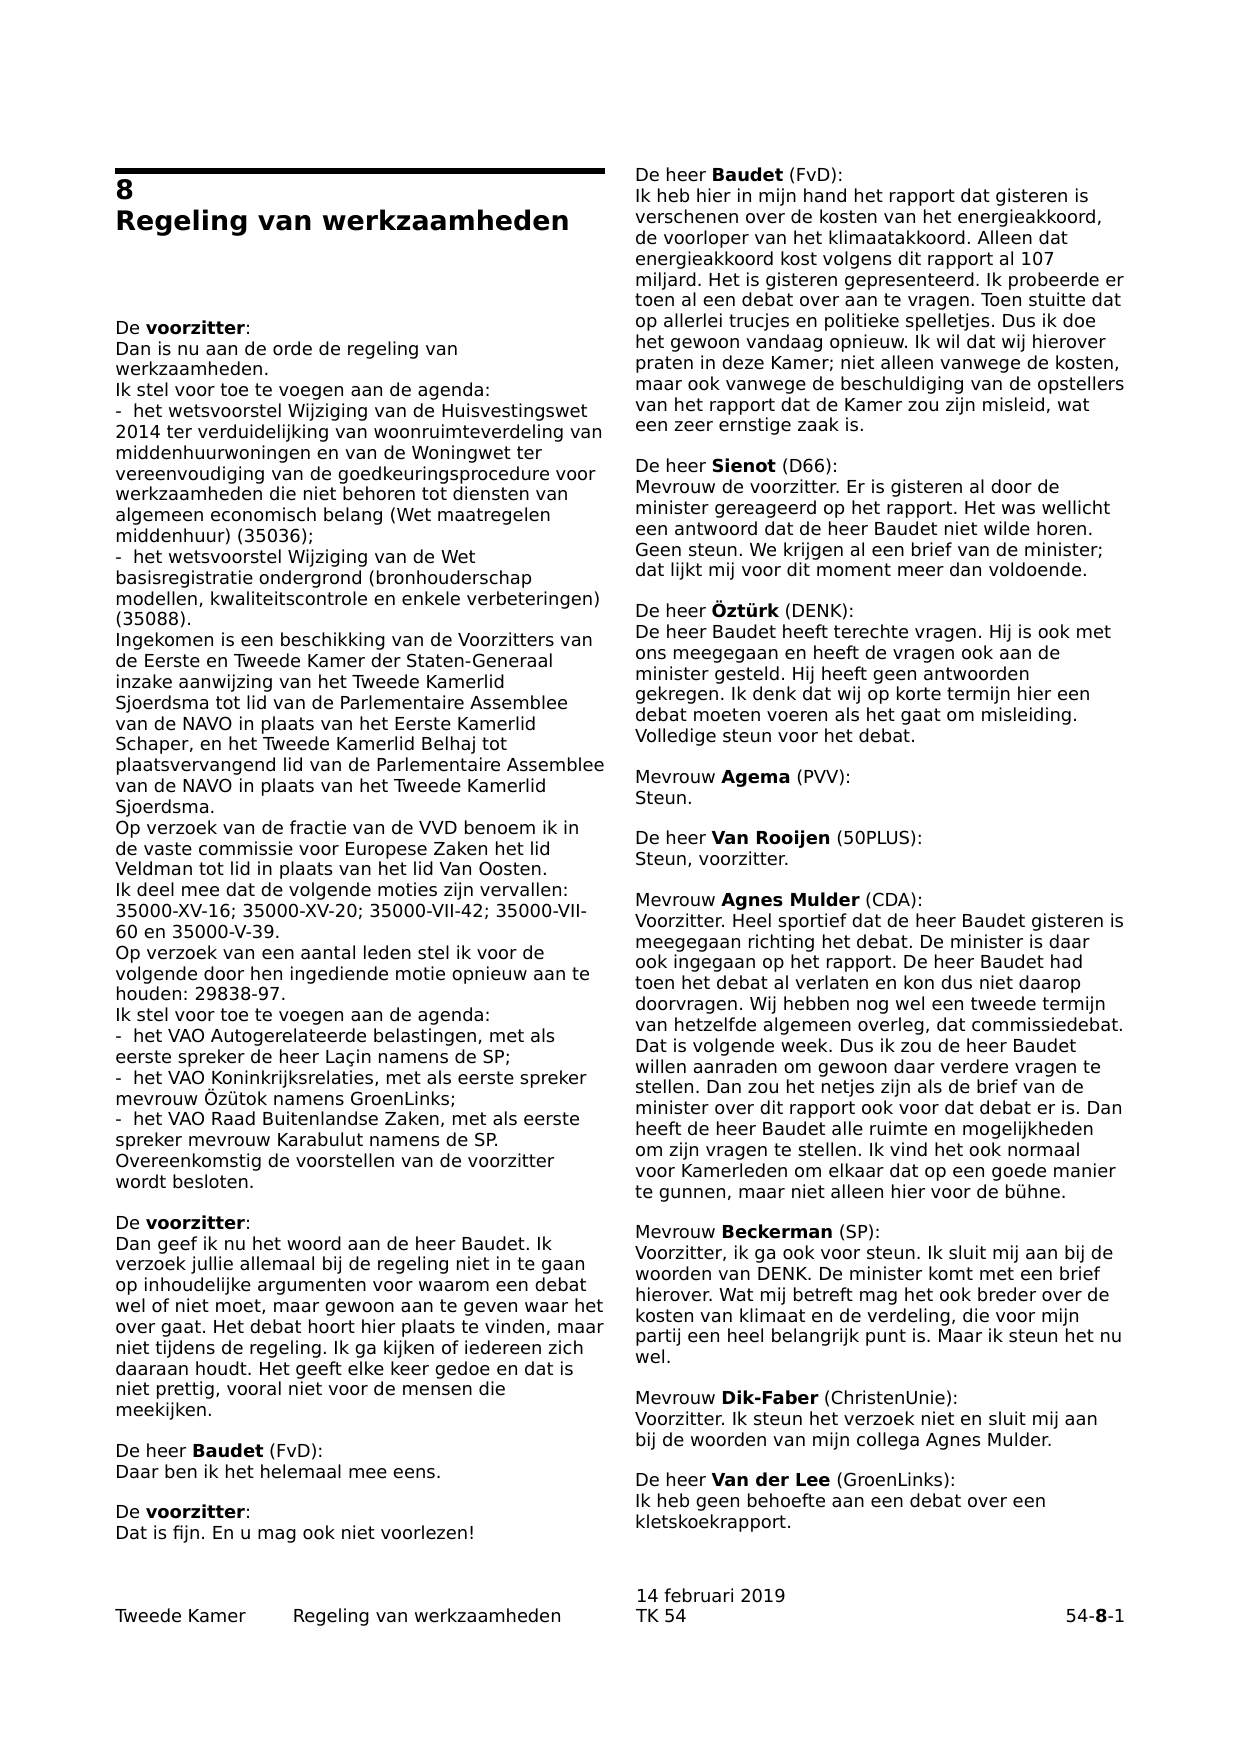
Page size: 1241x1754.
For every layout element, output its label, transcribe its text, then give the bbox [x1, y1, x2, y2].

title 8 Regeling van werkzaamheden [115, 174, 605, 237]
text Mevrouw Beckerman (SP): [635, 1222, 1125, 1243]
text De heer Baudet (FvD): [635, 165, 1125, 186]
text Ik stel voor toe te voegen aan de agenda: [115, 380, 605, 401]
text De heer Öztürk (DENK): [635, 601, 1125, 622]
text Dan is nu aan de orde de regeling van werkzaamheden. [115, 338, 605, 380]
list het VAO Raad Buitenlandse Zaken, met als eerste spreker mevrouw Karabulut namens de SP. [115, 1109, 605, 1151]
text De voorzitter: [115, 318, 605, 338]
text Ik heb geen behoefte aan een debat over een kletskoekrapport. [635, 1491, 1125, 1533]
text Ik deel mee dat de volgende moties zijn vervallen: 35000-XV-16; 35000-XV-20; 35000-VII-42; 35000-VII-60 en 35000-V-39. [115, 880, 605, 942]
text Voorzitter, ik ga ook voor steun. Ik sluit mij aan bij de woorden van DENK. De minister komt met een brief hierover. Wat mij betreft mag het ook breder over de kosten van klimaat en de verdeling, die voor mijn partij een heel belangrijk punt is. Maar ik steun het nu wel. [635, 1243, 1125, 1368]
text Ik heb hier in mijn hand het rapport dat gisteren is verschenen over de kosten van het energieakkoord, de voorloper van het klimaatakkoord. Alleen dat energieakkoord kost volgens dit rapport al 107 miljard. Het is gisteren gepresenteerd. Ik probeerde er toen al een debat over aan te vragen. Toen stuitte dat op allerlei trucjes en politieke spelletjes. Dus ik doe het gewoon vandaag opnieuw. Ik wil dat wij hierover praten in deze Kamer; niet alleen vanwege de kosten, maar ook vanwege de beschuldiging van de opstellers van het rapport dat de Kamer zou zijn misleid, wat een zeer ernstige zaak is. [635, 186, 1125, 436]
list het VAO Autogerelateerde belastingen, met als eerste spreker de heer Laçin namens de SP; [115, 1026, 605, 1067]
text Overeenkomstig de voorstellen van de voorzitter wordt besloten. [115, 1151, 605, 1192]
text Op verzoek van de fractie van de VVD benoem ik in de vaste commissie voor Europese Zaken het lid Veldman tot lid in plaats van het lid Van Oosten. [115, 817, 605, 880]
list het VAO Koninkrijksrelaties, met als eerste spreker mevrouw Özütok namens GroenLinks; [115, 1067, 605, 1109]
text Voorzitter. Heel sportief dat de heer Baudet gisteren is meegegaan richting het debat. De minister is daar ook ingegaan op het rapport. De heer Baudet had toen het debat al verlaten en kon dus niet daarop doorvragen. Wij hebben nog wel een tweede termijn van hetzelfde algemeen overleg, dat commissiedebat. Dat is volgende week. Dus ik zou de heer Baudet willen aanraden om gewoon daar verdere vragen te stellen. Dan zou het netjes zijn als de brief van de minister over dit rapport ook voor dat debat er is. Dan heeft de heer Baudet alle ruimte en mogelijkheden om zijn vragen te stellen. Ik vind het ook normaal voor Kamerleden om elkaar dat op een goede manier te gunnen, maar niet alleen hier voor de bühne. [635, 911, 1125, 1202]
text De voorzitter: [115, 1502, 605, 1523]
list het wetsvoorstel Wijziging van de Huisvestingswet 2014 ter verduidelijking van woonruimteverdeling van middenhuurwoningen en van de Woningwet ter vereenvoudiging van de goedkeuringsprocedure voor werkzaamheden die niet behoren tot diensten van algemeen economisch belang (Wet maatregelen middenhuur) (35036); [115, 401, 605, 547]
text Mevrouw Agema (PVV): [635, 767, 1125, 787]
text De heer Sienot (D66): [635, 456, 1125, 477]
text De heer Van der Lee (GroenLinks): [635, 1470, 1125, 1491]
text Op verzoek van een aantal leden stel ik voor de volgende door hen ingediende motie opnieuw aan te houden: 29838-97. [115, 942, 605, 1005]
text De voorzitter: [115, 1212, 605, 1233]
list het wetsvoorstel Wijziging van de Wet basisregistratie ondergrond (bronhouderschap modellen, kwaliteitscontrole en enkele verbeteringen) (35088). [115, 547, 605, 630]
text Steun. [635, 787, 1125, 808]
text Voorzitter. Ik steun het verzoek niet en sluit mij aan bij de woorden van mijn collega Agnes Mulder. [635, 1409, 1125, 1450]
text Daar ben ik het helemaal mee eens. [115, 1461, 605, 1482]
text Mevrouw Dik-Faber (ChristenUnie): [635, 1388, 1125, 1409]
text Mevrouw Agnes Mulder (CDA): [635, 890, 1125, 911]
text De heer Baudet (FvD): [115, 1441, 605, 1461]
text Ik stel voor toe te voegen aan de agenda: [115, 1005, 605, 1026]
text Steun, voorzitter. [635, 849, 1125, 870]
text De heer Baudet heeft terechte vragen. Hij is ook met ons meegegaan en heeft de vragen ook aan de minister gesteld. Hij heeft geen antwoorden gekregen. Ik denk dat wij op korte termijn hier een debat moeten voeren als het gaat om misleiding. Volledige steun voor het debat. [635, 622, 1125, 747]
text Mevrouw de voorzitter. Er is gisteren al door de minister gereageerd op het rapport. Het was wellicht een antwoord dat de heer Baudet niet wilde horen. Geen steun. We krijgen al een brief van de minister; dat lijkt mij voor dit moment meer dan voldoende. [635, 477, 1125, 581]
text De heer Van Rooijen (50PLUS): [635, 828, 1125, 849]
text Dat is fijn. En u mag ook niet voorlezen! [115, 1523, 605, 1544]
text Dan geef ik nu het woord aan de heer Baudet. Ik verzoek jullie allemaal bij de regeling niet in te gaan op inhoudelijke argumenten voor waarom een debat wel of niet moet, maar gewoon aan te geven waar het over gaat. Het debat hoort hier plaats te vinden, maar niet tijdens de regeling. Ik ga kijken of iedereen zich daaraan houdt. Het geeft elke keer gedoe en dat is niet prettig, vooral niet voor de mensen die meekijken. [115, 1233, 605, 1421]
text Ingekomen is een beschikking van de Voorzitters van de Eerste en Tweede Kamer der Staten-Generaal inzake aanwijzing van het Tweede Kamerlid Sjoerdsma tot lid van de Parlementaire Assemblee van de NAVO in plaats van het Eerste Kamerlid Schaper, en het Tweede Kamerlid Belhaj tot plaatsvervangend lid van de Parlementaire Assemblee van de NAVO in plaats van het Tweede Kamerlid Sjoerdsma. [115, 630, 605, 817]
